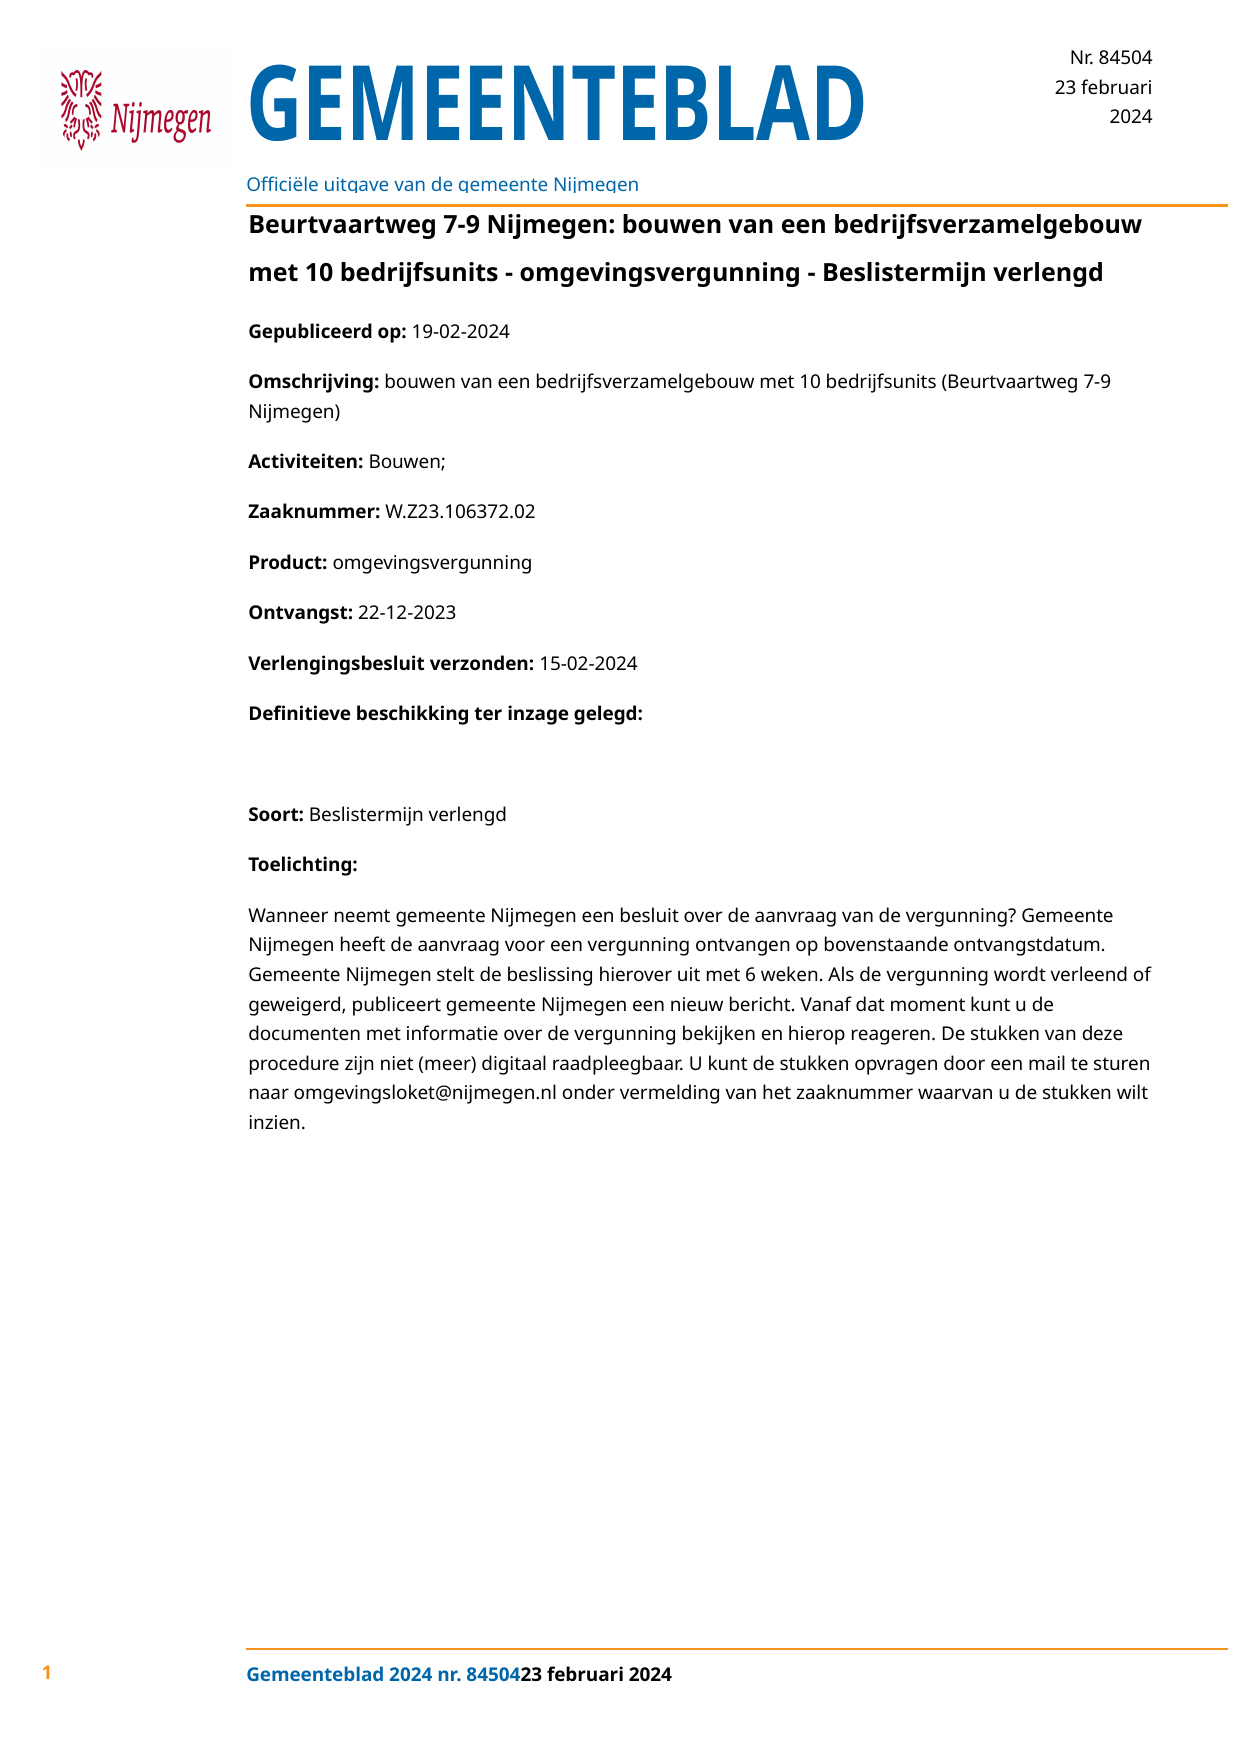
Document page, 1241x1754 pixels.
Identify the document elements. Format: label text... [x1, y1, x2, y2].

text Toelichting: [248, 852, 1152, 877]
picture [41, 47, 231, 172]
text Beurtvaartweg 7-9 Nijmegen: bouwen van een bedrijfsverzamelgebouw met 10 bedrijfsunits - omgevingsvergunning - Beslistermijn verlengd [248, 207, 1152, 288]
text Ontvangst: 22-12-2023 [248, 599, 1152, 625]
text Product: omgevingsvergunning [248, 549, 1152, 575]
text Soort: Beslistermijn verlengd [248, 801, 1152, 827]
text Activiteiten: Bouwen; [248, 448, 1152, 474]
text Definitieve beschikking ter inzage gelegd: [248, 700, 1152, 726]
text Wanneer neemt gemeente Nijmegen een besluit over de aanvraag van de vergunning? Gemeente Nijmegen heeft de aanvraag voor een vergunning ontvangen op bovenstaande ontvangstdatum. Gemeente Nijmegen stelt de beslissing hierover uit met 6 weken. Als de vergunning wordt verleend of geweigerd, publiceert gemeente Nijmegen een nieuw bericht. Vanaf dat moment kunt u de documenten met informatie over de vergunning bekijken en hierop reageren. De stukken van deze procedure zijn niet (meer) digitaal raadpleegbaar. U kunt de stukken opvragen door een mail te sturen naar omgevingsloket@nijmegen.nl onder vermelding van het zaaknummer waarvan u de stukken wilt inzien. [248, 902, 1152, 1135]
text Omschrijving: bouwen van een bedrijfsverzamelgebouw met 10 bedrijfsunits (Beurtvaartweg 7-9 Nijmegen) [248, 368, 1152, 424]
text Gepubliceerd op: 19-02-2024 [248, 318, 1152, 344]
text Zaaknummer: W.Z23.106372.02 [248, 499, 1152, 524]
text Verlengingsbesluit verzonden: 15-02-2024 [248, 650, 1152, 676]
